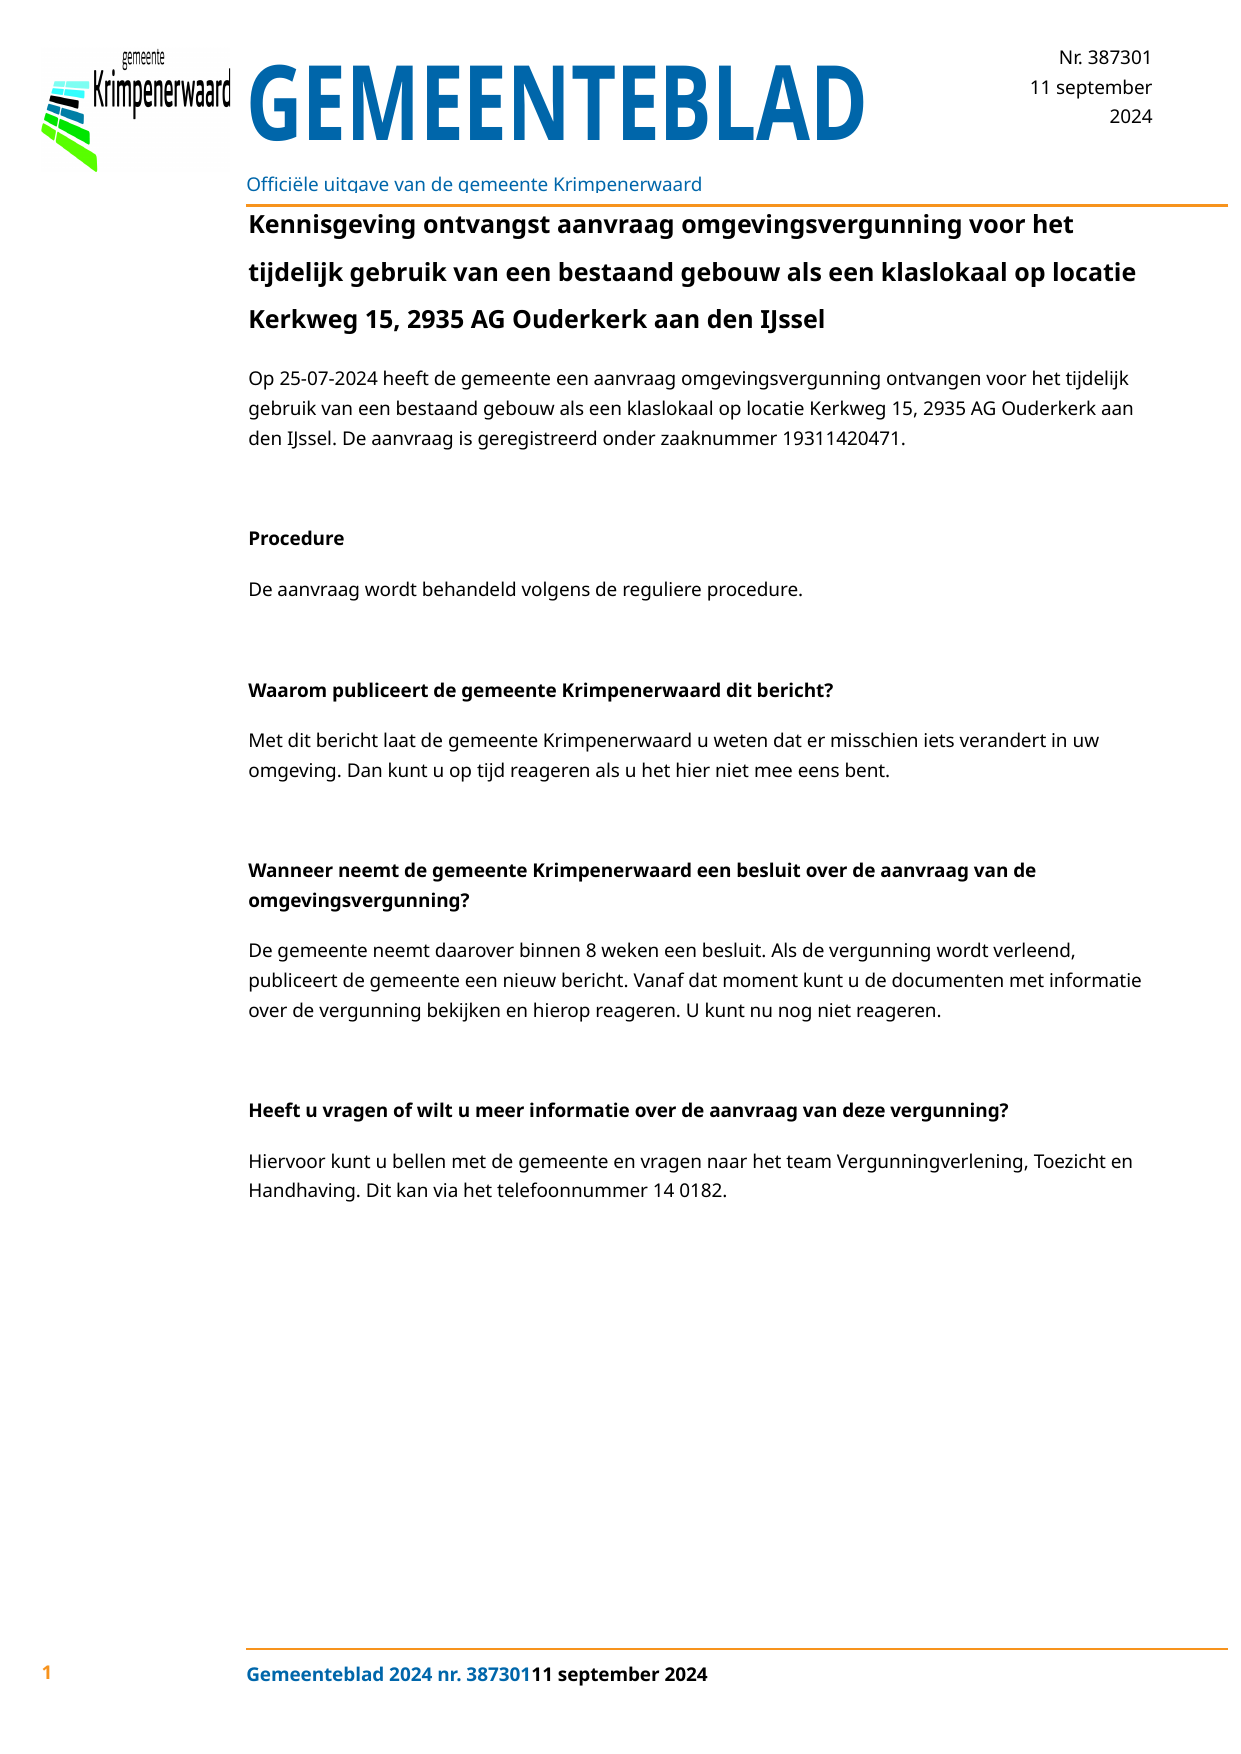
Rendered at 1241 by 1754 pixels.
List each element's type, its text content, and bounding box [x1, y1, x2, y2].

text Wanneer neemt de gemeente Krimpenerwaard een besluit over de aanvraag van de omgevingsvergunning? [248, 858, 1152, 913]
picture [41, 47, 231, 172]
text Waarom publiceert de gemeente Krimpenerwaard dit bericht? [248, 677, 1152, 702]
text De gemeente neemt daarover binnen 8 weken een besluit. Als de vergunning wordt verleend, publiceert de gemeente een nieuw bericht. Vanaf dat moment kunt u de documenten met informatie over de vergunning bekijken en hierop reageren. U kunt nu nog niet reageren. [248, 938, 1152, 1022]
text Heeft u vragen of wilt u meer informatie over de aanvraag van deze vergunning? [248, 1098, 1152, 1123]
text Op 25-07-2024 heeft de gemeente een aanvraag omgevingsvergunning ontvangen voor het tijdelijk gebruik van een bestaand gebouw als een klaslokaal op locatie Kerkweg 15, 2935 AG Ouderkerk aan den IJssel. De aanvraag is geregistreerd onder zaaknummer 19311420471. [248, 366, 1152, 450]
text De aanvraag wordt behandeld volgens de reguliere procedure. [248, 576, 1152, 602]
text Hiervoor kunt u bellen met de gemeente en vragen naar het team Vergunningverlening, Toezicht en Handhaving. Dit kan via het telefoonnummer 14 0182. [248, 1148, 1152, 1203]
text Procedure [248, 526, 1152, 551]
text Kennisgeving ontvangst aanvraag omgevingsvergunning voor het tijdelijk gebruik van een bestaand gebouw als een klaslokaal op locatie Kerkweg 15, 2935 AG Ouderkerk aan den IJssel [248, 207, 1152, 336]
text Met dit bericht laat de gemeente Krimpenerwaard u weten dat er misschien iets verandert in uw omgeving. Dan kunt u op tijd reageren als u het hier niet mee eens bent. [248, 727, 1152, 782]
